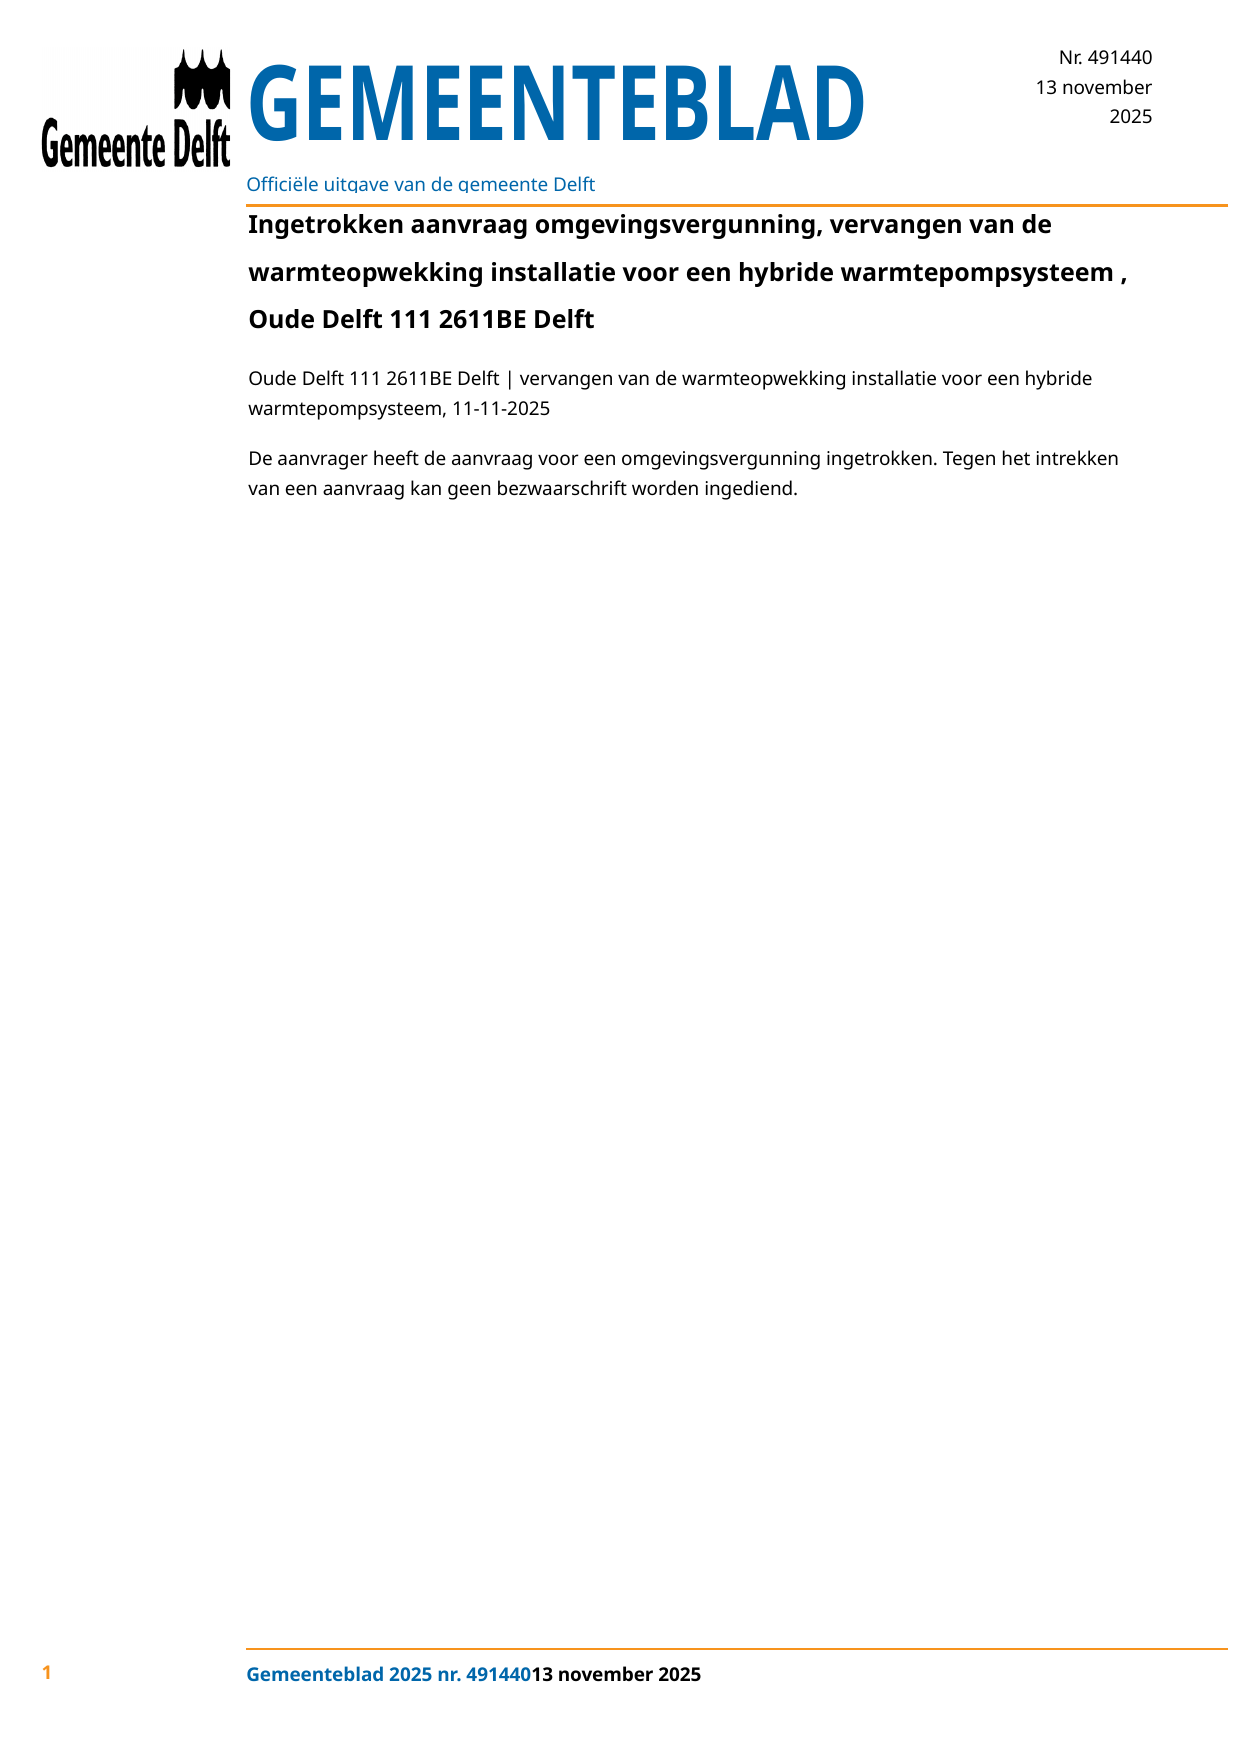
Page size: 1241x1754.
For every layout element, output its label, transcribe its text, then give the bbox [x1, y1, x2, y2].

text Ingetrokken aanvraag omgevingsvergunning, vervangen van de warmteopwekking installatie voor een hybride warmtepompsysteem , Oude Delft 111 2611BE Delft [248, 207, 1152, 336]
text De aanvrager heeft de aanvraag voor een omgevingsvergunning ingetrokken. Tegen het intrekken van een aanvraag kan geen bezwaarschrift worden ingediend. [248, 446, 1152, 501]
picture [41, 47, 231, 172]
text Oude Delft 111 2611BE Delft | vervangen van de warmteopwekking installatie voor een hybride warmtepompsysteem, 11-11-2025 [248, 366, 1152, 421]
